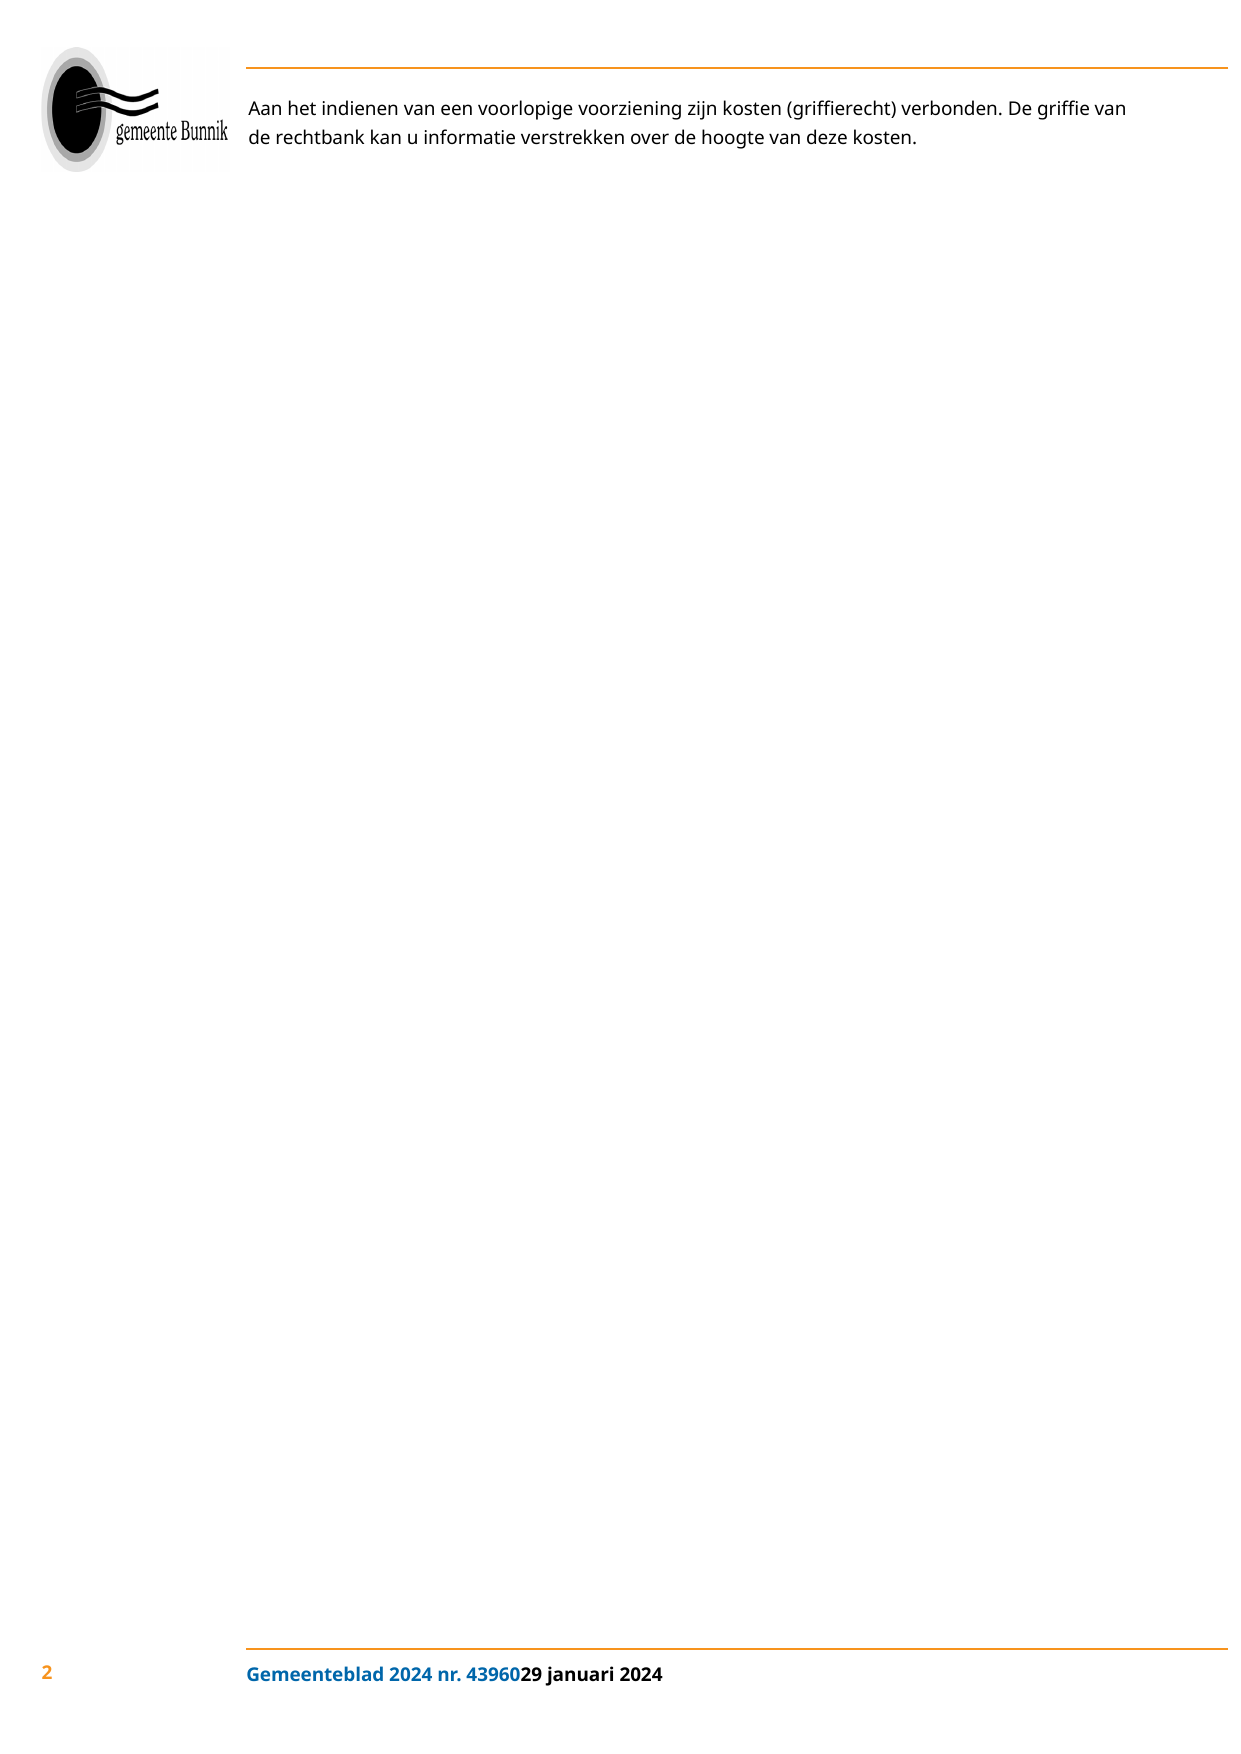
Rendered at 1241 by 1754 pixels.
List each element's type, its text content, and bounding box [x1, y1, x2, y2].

picture [41, 47, 231, 172]
text Aan het indienen van een voorlopige voorziening zijn kosten (griffierecht) verbonden. De griffie van de rechtbank kan u informatie verstrekken over de hoogte van deze kosten. [248, 95, 1152, 150]
